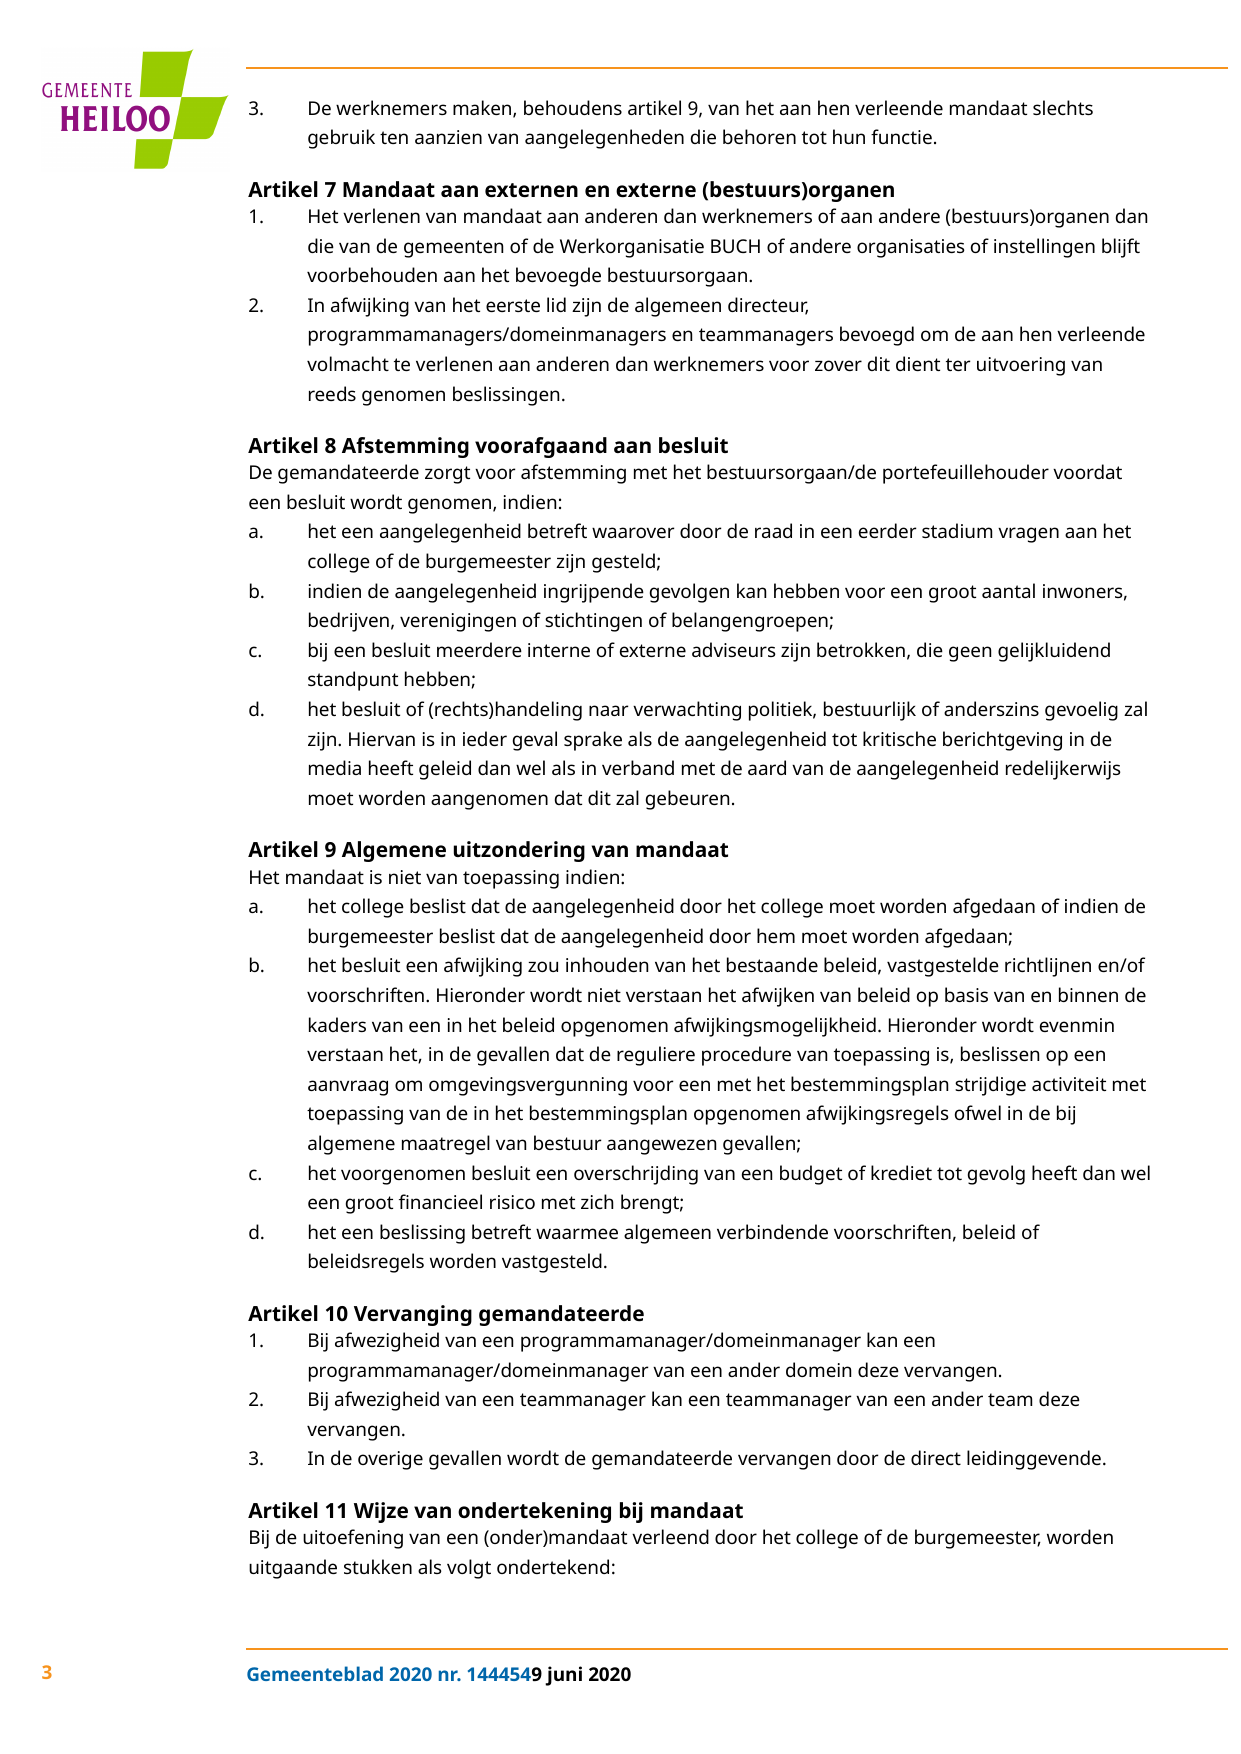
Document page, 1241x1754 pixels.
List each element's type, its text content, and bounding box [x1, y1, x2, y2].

list Bij afwezigheid van een programmamanager/domeinmanager kan een programmamanager/domeinmanager van een ander domein deze vervangen. [248, 1327, 1152, 1383]
text De gemandateerde zorgt voor afstemming met het bestuursorgaan/de portefeuillehouder voordat een besluit wordt genomen, indien: [248, 459, 1152, 515]
list het besluit of (rechts)handeling naar verwachting politiek, bestuurlijk of anderszins gevoelig zal zijn. Hiervan is in ieder geval sprake als de aangelegenheid tot kritische berichtgeving in de media heeft geleid dan wel als in verband met de aard van de aangelegenheid redelijkerwijs moet worden aangenomen dat dit zal gebeuren. [248, 696, 1152, 811]
list het besluit een afwijking zou inhouden van het bestaande beleid, vastgestelde richtlijnen en/of voorschriften. Hieronder wordt niet verstaan het afwijken van beleid op basis van en binnen de kaders van een in het beleid opgenomen afwijkingsmogelijkheid. Hieronder wordt evenmin verstaan het, in de gevallen dat de reguliere procedure van toepassing is, beslissen op een aanvraag om omgevingsvergunning voor een met het bestemmingsplan strijdige activiteit met toepassing van de in het bestemmingsplan opgenomen afwijkingsregels ofwel in de bij algemene maatregel van bestuur aangewezen gevallen; [248, 953, 1152, 1156]
list het college beslist dat de aangelegenheid door het college moet worden afgedaan of indien de burgemeester beslist dat de aangelegenheid door hem moet worden afgedaan; [248, 893, 1152, 949]
list In de overige gevallen wordt de gemandateerde vervangen door de direct leidinggevende. [248, 1446, 1152, 1471]
text Artikel 8 Afstemming voorafgaand aan besluit [248, 431, 1152, 459]
list het een aangelegenheid betreft waarover door de raad in een eerder stadium vragen aan het college of de burgemeester zijn gesteld; [248, 519, 1152, 574]
list het een beslissing betreft waarmee algemeen verbindende voorschriften, beleid of beleidsregels worden vastgesteld. [248, 1219, 1152, 1274]
text Artikel 10 Vervanging gemandateerde [248, 1299, 1152, 1327]
list indien de aangelegenheid ingrijpende gevolgen kan hebben voor een groot aantal inwoners, bedrijven, verenigingen of stichtingen of belangengroepen; [248, 578, 1152, 633]
list het voorgenomen besluit een overschrijding van een budget of krediet tot gevolg heeft dan wel een groot financieel risico met zich brengt; [248, 1160, 1152, 1215]
text Artikel 9 Algemene uitzondering van mandaat [248, 835, 1152, 864]
text Artikel 7 Mandaat aan externen en externe (bestuurs)organen [248, 175, 1152, 203]
list Bij afwezigheid van een teammanager kan een teammanager van een ander team deze vervangen. [248, 1386, 1152, 1442]
list De werknemers maken, behoudens artikel 9, van het aan hen verleende mandaat slechts gebruik ten aanzien van aangelegenheden die behoren tot hun functie. [248, 95, 1152, 150]
text Artikel 11 Wijze van ondertekening bij mandaat [248, 1496, 1152, 1524]
list In afwijking van het eerste lid zijn de algemeen directeur, programmamanagers/domeinmanagers en teammanagers bevoegd om de aan hen verleende volmacht te verlenen aan anderen dan werknemers voor zover dit dient ter uitvoering van reeds genomen beslissingen. [248, 292, 1152, 406]
text Bij de uitoefening van een (onder)mandaat verleend door het college of de burgemeester, worden uitgaande stukken als volgt ondertekend: [248, 1524, 1152, 1580]
text Het mandaat is niet van toepassing indien: [248, 864, 1152, 889]
list bij een besluit meerdere interne of externe adviseurs zijn betrokken, die geen gelijkluidend standpunt hebben; [248, 637, 1152, 692]
picture [41, 47, 231, 172]
list Het verlenen van mandaat aan anderen dan werknemers of aan andere (bestuurs)organen dan die van de gemeenten of de Werkorganisatie BUCH of andere organisaties of instellingen blijft voorbehouden aan het bevoegde bestuursorgaan. [248, 203, 1152, 288]
